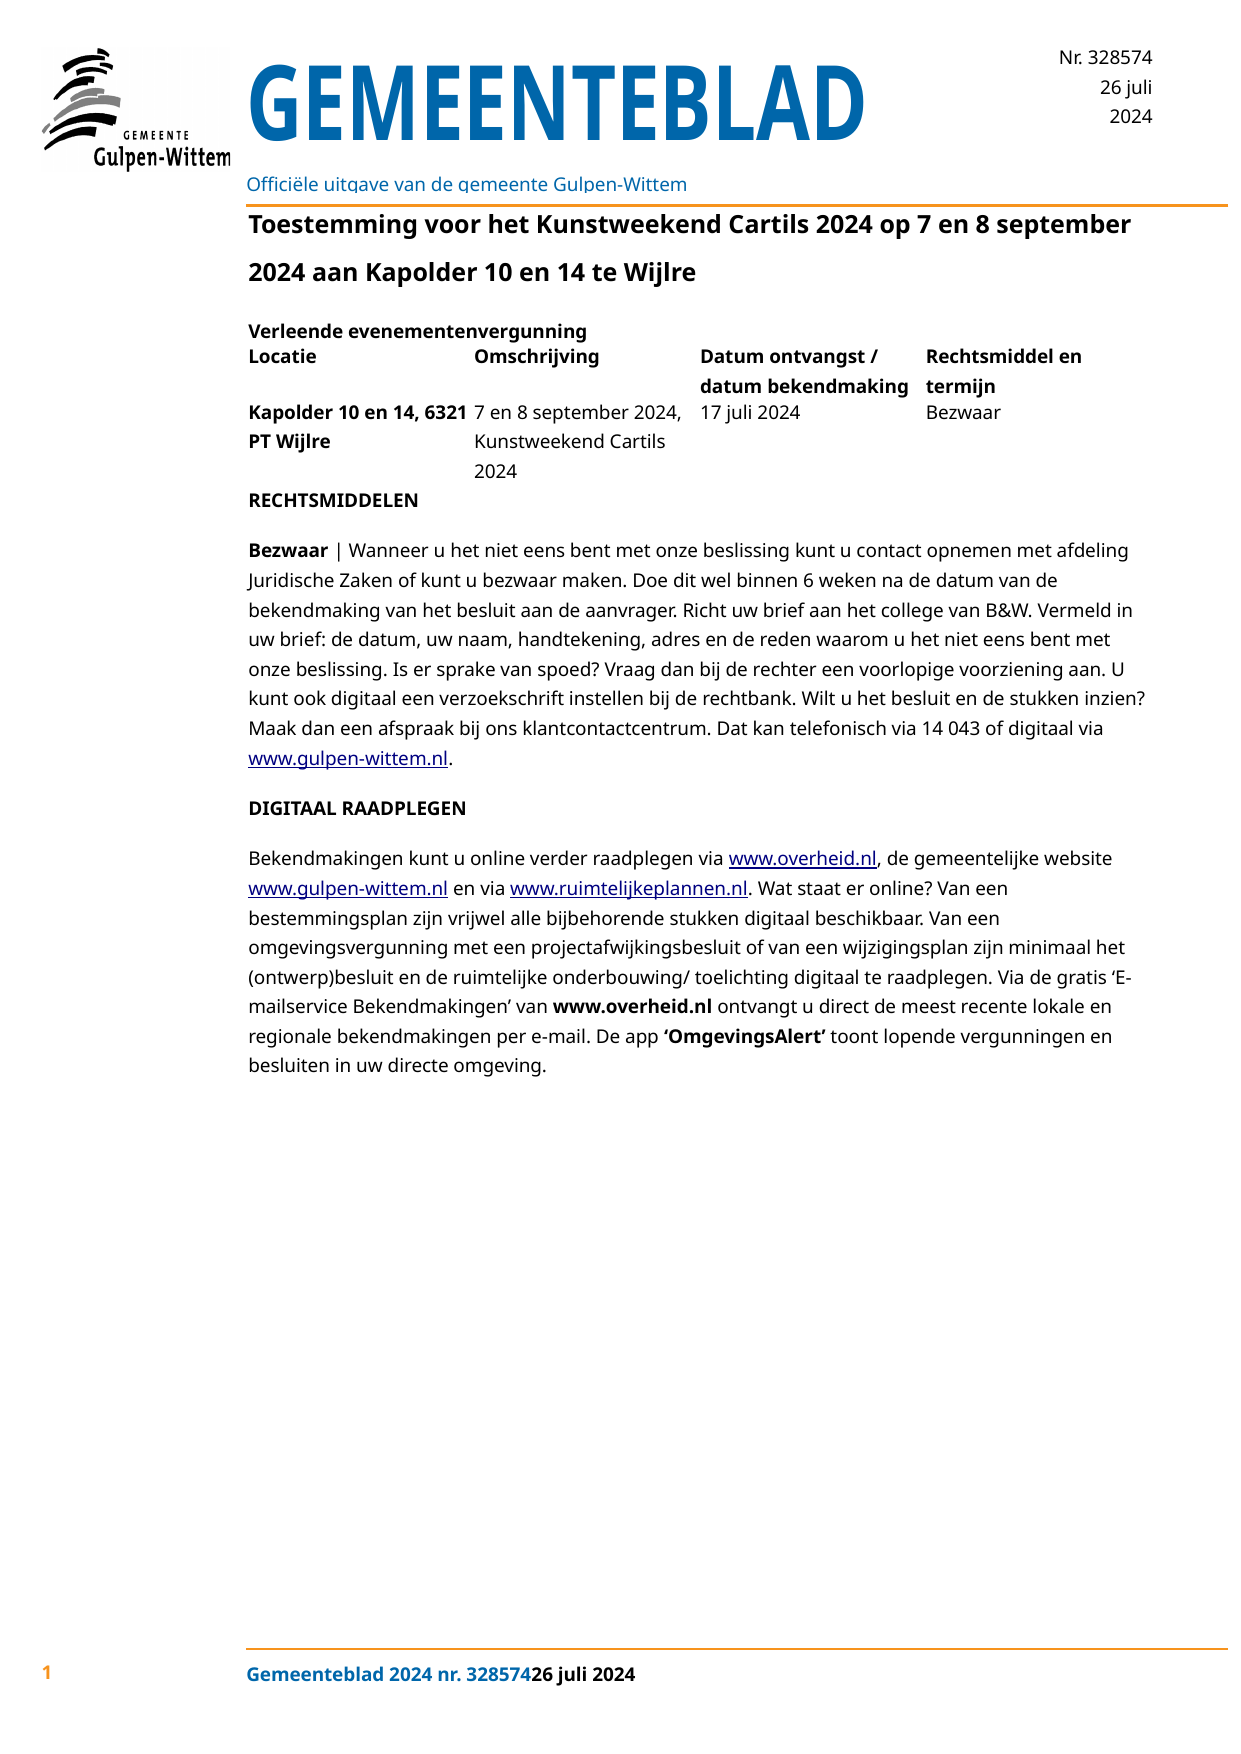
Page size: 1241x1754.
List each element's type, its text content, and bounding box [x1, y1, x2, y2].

table_cell 7 en 8 september 2024, Kunstweekend Cartils 2024 [474, 399, 700, 484]
table_header Verleende evenementenvergunning [248, 318, 1152, 344]
text Toestemming voor het Kunstweekend Cartils 2024 op 7 en 8 september 2024 aan Kapolder 10 en 14 te Wijlre [248, 207, 1152, 288]
text DIGITAAL RAADPLEGEN [248, 795, 1152, 821]
table_cell Bezwaar [926, 399, 1152, 484]
table_cell Datum ontvangst / datum bekendmaking [700, 344, 926, 399]
table_cell Locatie [248, 344, 474, 399]
text RECHTSMIDDELEN [248, 487, 1152, 513]
text Bezwaar | Wanneer u het niet eens bent met onze beslissing kunt u contact opnemen met afdeling Juridische Zaken of kunt u bezwaar maken. Doe dit wel binnen 6 weken na de datum van de bekendmaking van het besluit aan de aanvrager. Richt uw brief aan het college van B&W. Vermeld in uw brief: de datum, uw naam, handtekening, adres en de reden waarom u het niet eens bent met onze beslissing. Is er sprake van spoed? Vraag dan bij de rechter een voorlopige voorziening aan. U kunt ook digitaal een verzoekschrift instellen bij de rechtbank. Wilt u het besluit en de stukken inzien? Maak dan een afspraak bij ons klantcontactcentrum. Dat kan telefonisch via 14 043 of digitaal via www.gulpen-wittem.nl. [248, 538, 1152, 770]
table_cell Omschrijving [474, 344, 700, 399]
table_cell Rechtsmiddel en termijn [926, 344, 1152, 399]
text Bekendmakingen kunt u online verder raadplegen via www.overheid.nl, de gemeentelijke website www.gulpen-wittem.nl en via www.ruimtelijkeplannen.nl. Wat staat er online? Van een bestemmingsplan zijn vrijwel alle bijbehorende stukken digitaal beschikbaar. Van een omgevingsvergunning met een projectafwijkingsbesluit of van een wijzigingsplan zijn minimaal het (ontwerp)besluit en de ruimtelijke onderbouwing/ toelichting digitaal te raadplegen. Via de gratis ‘E-mailservice Bekendmakingen’ van www.overheid.nl ontvangt u direct de meest recente lokale en regionale bekendmakingen per e-mail. De app ‘OmgevingsAlert’ toont lopende vergunningen en besluiten in uw directe omgeving. [248, 846, 1152, 1078]
picture [41, 47, 231, 172]
table_cell Kapolder 10 en 14, 6321 PT Wijlre [248, 399, 474, 484]
table_cell 17 juli 2024 [700, 399, 926, 484]
